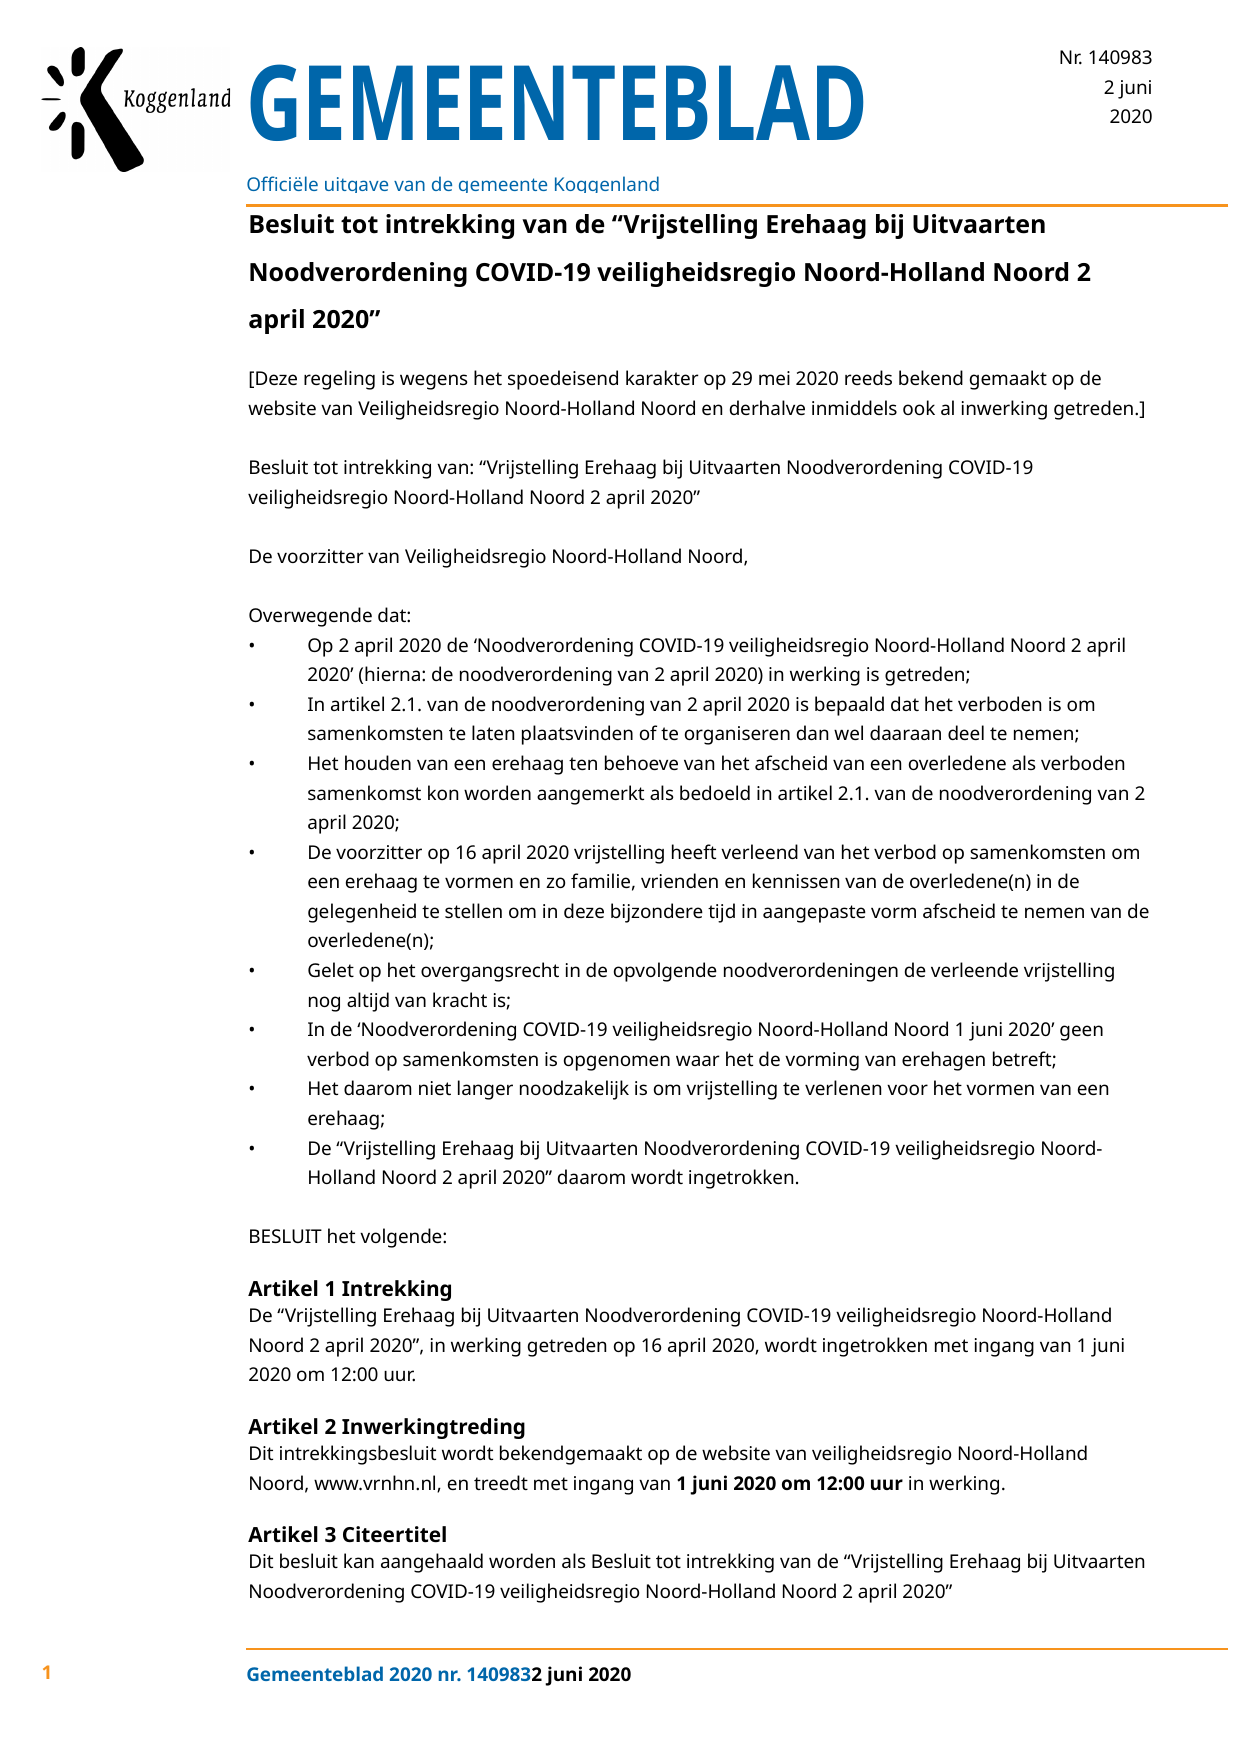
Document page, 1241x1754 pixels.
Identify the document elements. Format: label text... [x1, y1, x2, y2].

text Dit besluit kan aangehaald worden als Besluit tot intrekking van de “Vrijstelling Erehaag bij Uitvaarten Noodverordening COVID-19 veiligheidsregio Noord-Holland Noord 2 april 2020” [248, 1549, 1152, 1604]
picture [41, 47, 231, 172]
text Overwegende dat: [248, 602, 1152, 628]
list De “Vrijstelling Erehaag bij Uitvaarten Noodverordening COVID-19 veiligheidsregio Noord-Holland Noord 2 april 2020” daarom wordt ingetrokken. [248, 1135, 1152, 1190]
text BESLUIT het volgende: [248, 1223, 1152, 1249]
text [Deze regeling is wegens het spoedeisend karakter op 29 mei 2020 reeds bekend gemaakt op de website van Veiligheidsregio Noord-Holland Noord en derhalve inmiddels ook al inwerking getreden.] [248, 366, 1152, 421]
text Artikel 2 Inwerkingtreding [248, 1412, 1152, 1440]
list Gelet op het overgangsrecht in de opvolgende noodverordeningen de verleende vrijstelling nog altijd van kracht is; [248, 957, 1152, 1012]
text Artikel 3 Citeertitel [248, 1520, 1152, 1549]
list In artikel 2.1. van de noodverordening van 2 april 2020 is bepaald dat het verboden is om samenkomsten te laten plaatsvinden of te organiseren dan wel daaraan deel te nemen; [248, 691, 1152, 746]
text Artikel 1 Intrekking [248, 1274, 1152, 1302]
text De “Vrijstelling Erehaag bij Uitvaarten Noodverordening COVID-19 veiligheidsregio Noord-Holland Noord 2 april 2020”, in werking getreden op 16 april 2020, wordt ingetrokken met ingang van 1 juni 2020 om 12:00 uur. [248, 1302, 1152, 1387]
list Het daarom niet langer noodzakelijk is om vrijstelling te verlenen voor het vormen van een erehaag; [248, 1076, 1152, 1131]
list Op 2 april 2020 de ‘Noodverordening COVID-19 veiligheidsregio Noord-Holland Noord 2 april 2020’ (hierna: de noodverordening van 2 april 2020) in werking is getreden; [248, 632, 1152, 687]
list De voorzitter op 16 april 2020 vrijstelling heeft verleend van het verbod op samenkomsten om een erehaag te vormen en zo familie, vrienden en kennissen van de overledene(n) in de gelegenheid te stellen om in deze bijzondere tijd in aangepaste vorm afscheid te nemen van de overledene(n); [248, 839, 1152, 953]
text Besluit tot intrekking van de “Vrijstelling Erehaag bij Uitvaarten Noodverordening COVID-19 veiligheidsregio Noord-Holland Noord 2 april 2020” [248, 207, 1152, 336]
text De voorzitter van Veiligheidsregio Noord-Holland Noord, [248, 543, 1152, 569]
list Het houden van een erehaag ten behoeve van het afscheid van een overledene als verboden samenkomst kon worden aangemerkt als bedoeld in artikel 2.1. van de noodverordening van 2 april 2020; [248, 750, 1152, 835]
text Besluit tot intrekking van: “Vrijstelling Erehaag bij Uitvaarten Noodverordening COVID-19 veiligheidsregio Noord-Holland Noord 2 april 2020” [248, 454, 1152, 509]
list In de ‘Noodverordening COVID-19 veiligheidsregio Noord-Holland Noord 1 juni 2020’ geen verbod op samenkomsten is opgenomen waar het de vorming van erehagen betreft; [248, 1016, 1152, 1072]
text Dit intrekkingsbesluit wordt bekendgemaakt op de website van veiligheidsregio Noord-Holland Noord, www.vrnhn.nl, en treedt met ingang van 1 juni 2020 om 12:00 uur in werking. [248, 1440, 1152, 1496]
